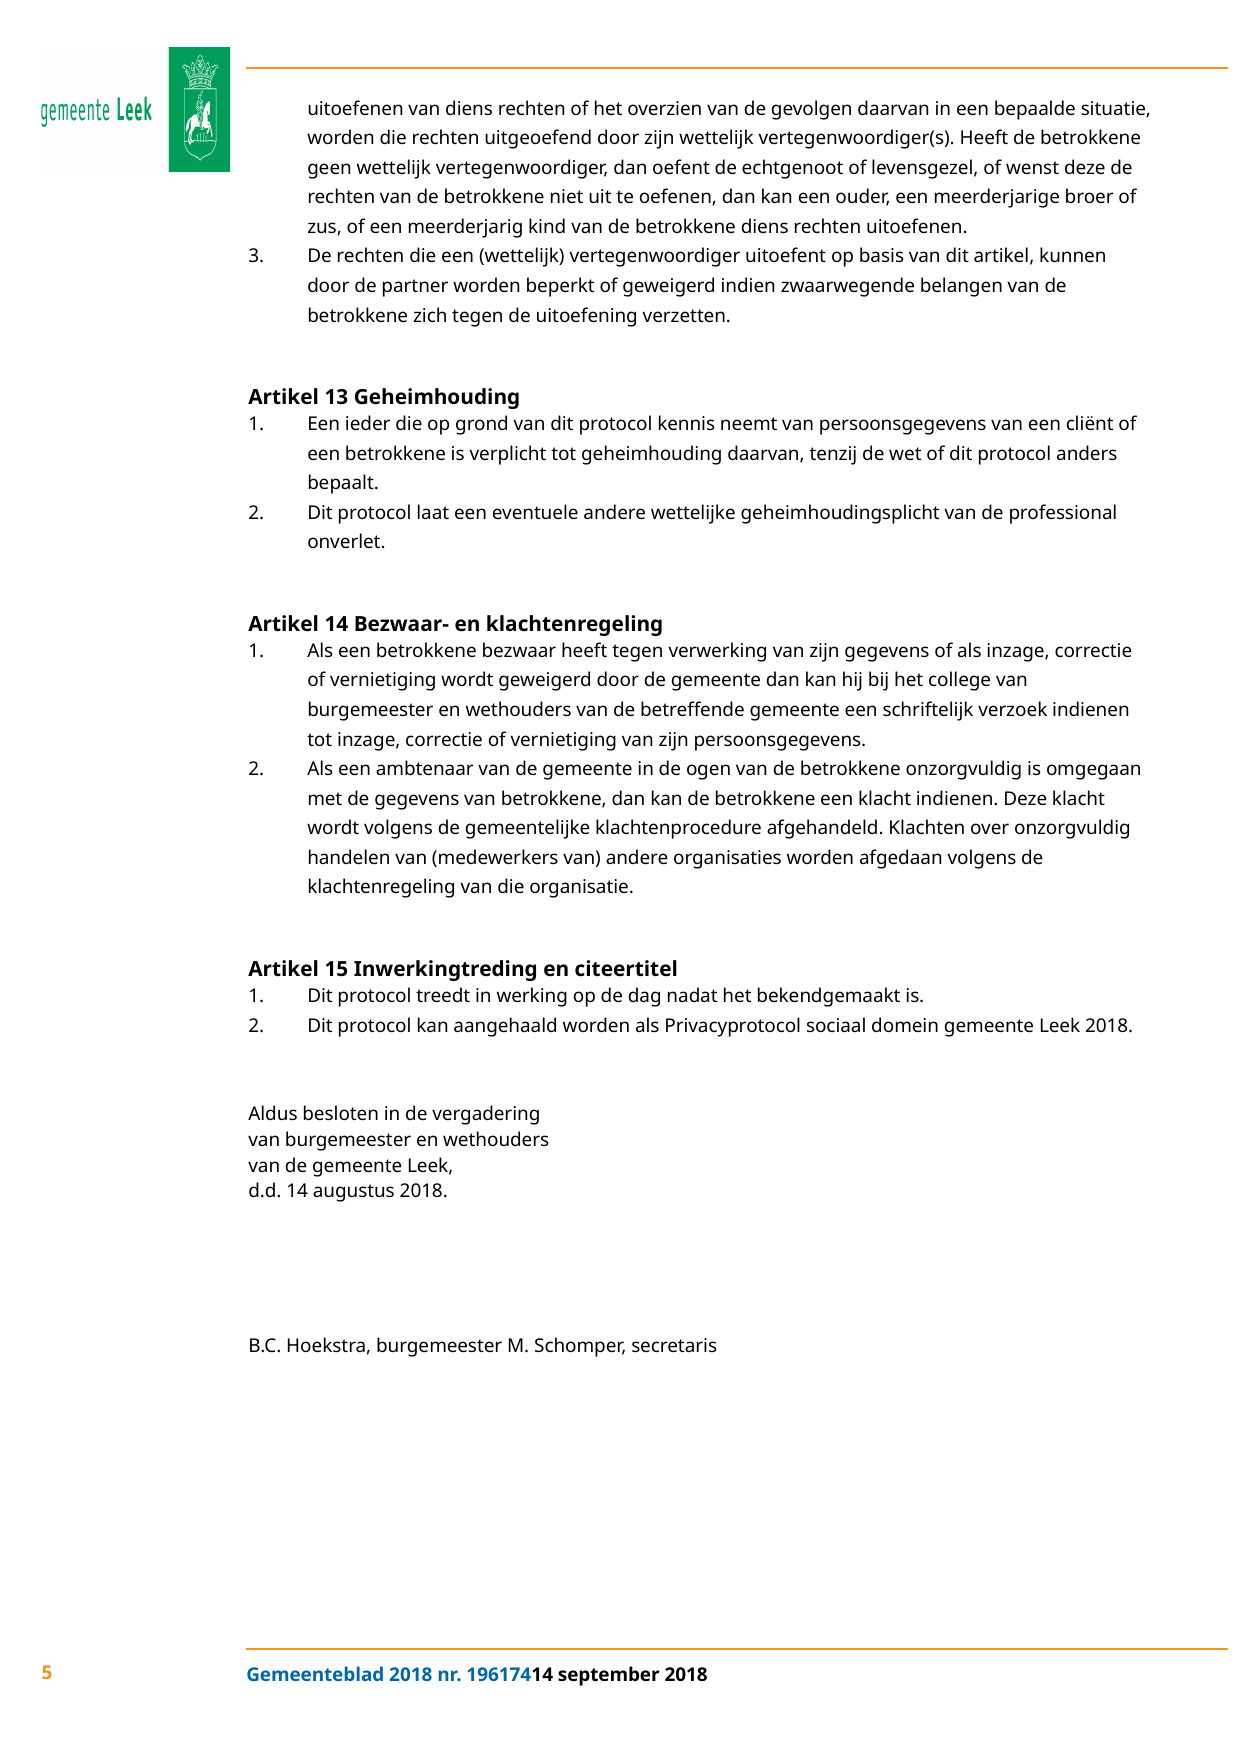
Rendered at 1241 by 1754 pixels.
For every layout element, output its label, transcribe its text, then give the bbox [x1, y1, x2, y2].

text van de gemeente Leek, [248, 1152, 1152, 1178]
list Als een ambtenaar van de gemeente in de ogen van de betrokkene onzorgvuldig is omgegaan met de gegevens van betrokkene, dan kan de betrokkene een klacht indienen. Deze klacht wordt volgens de gemeentelijke klachtenprocedure afgehandeld. Klachten over onzorgvuldig handelen van (medewerkers van) andere organisaties worden afgedaan volgens de klachtenregeling van die organisatie. [248, 755, 1152, 899]
list uitoefenen van diens rechten of het overzien van de gevolgen daarvan in een bepaalde situatie, worden die rechten uitgeoefend door zijn wettelijk vertegenwoordiger(s). Heeft de betrokkene geen wettelijk vertegenwoordiger, dan oefent de echtgenoot of levensgezel, of wenst deze de rechten van de betrokkene niet uit te oefenen, dan kan een ouder, een meerderjarige broer of zus, of een meerderjarig kind van de betrokkene diens rechten uitoefenen. [248, 95, 1152, 239]
text B.C. Hoekstra, burgemeester M. Schomper, secretaris [248, 1332, 1152, 1358]
list Dit protocol treedt in werking op de dag nadat het bekendgemaakt is. [248, 982, 1152, 1008]
list Een ieder die op grond van dit protocol kennis neemt van persoonsgegevens van een cliënt of een betrokkene is verplicht tot geheimhouding daarvan, tenzij de wet of dit protocol anders bepaalt. [248, 410, 1152, 495]
picture [41, 47, 231, 172]
text Artikel 15 Inwerkingtreding en citeertitel [248, 954, 1152, 982]
text Artikel 13 Geheimhouding [248, 382, 1152, 410]
list Als een betrokkene bezwaar heeft tegen verwerking van zijn gegevens of als inzage, correctie of vernietiging wordt geweigerd door de gemeente dan kan hij bij het college van burgemeester en wethouders van de betreffende gemeente een schriftelijk verzoek indienen tot inzage, correctie of vernietiging van zijn persoonsgegevens. [248, 637, 1152, 752]
list De rechten die een (wettelijk) vertegenwoordiger uitoefent op basis van dit artikel, kunnen door de partner worden beperkt of geweigerd indien zwaarwegende belangen van de betrokkene zich tegen de uitoefening verzetten. [248, 243, 1152, 328]
text van burgemeester en wethouders [248, 1126, 1152, 1152]
text Aldus besloten in de vergadering [248, 1101, 1152, 1126]
list Dit protocol kan aangehaald worden als Privacyprotocol sociaal domein gemeente Leek 2018. [248, 1012, 1152, 1037]
text d.d. 14 augustus 2018. [248, 1178, 1152, 1203]
list Dit protocol laat een eventuele andere wettelijke geheimhoudingsplicht van de professional onverlet. [248, 499, 1152, 554]
text Artikel 14 Bezwaar- en klachtenregeling [248, 609, 1152, 637]
